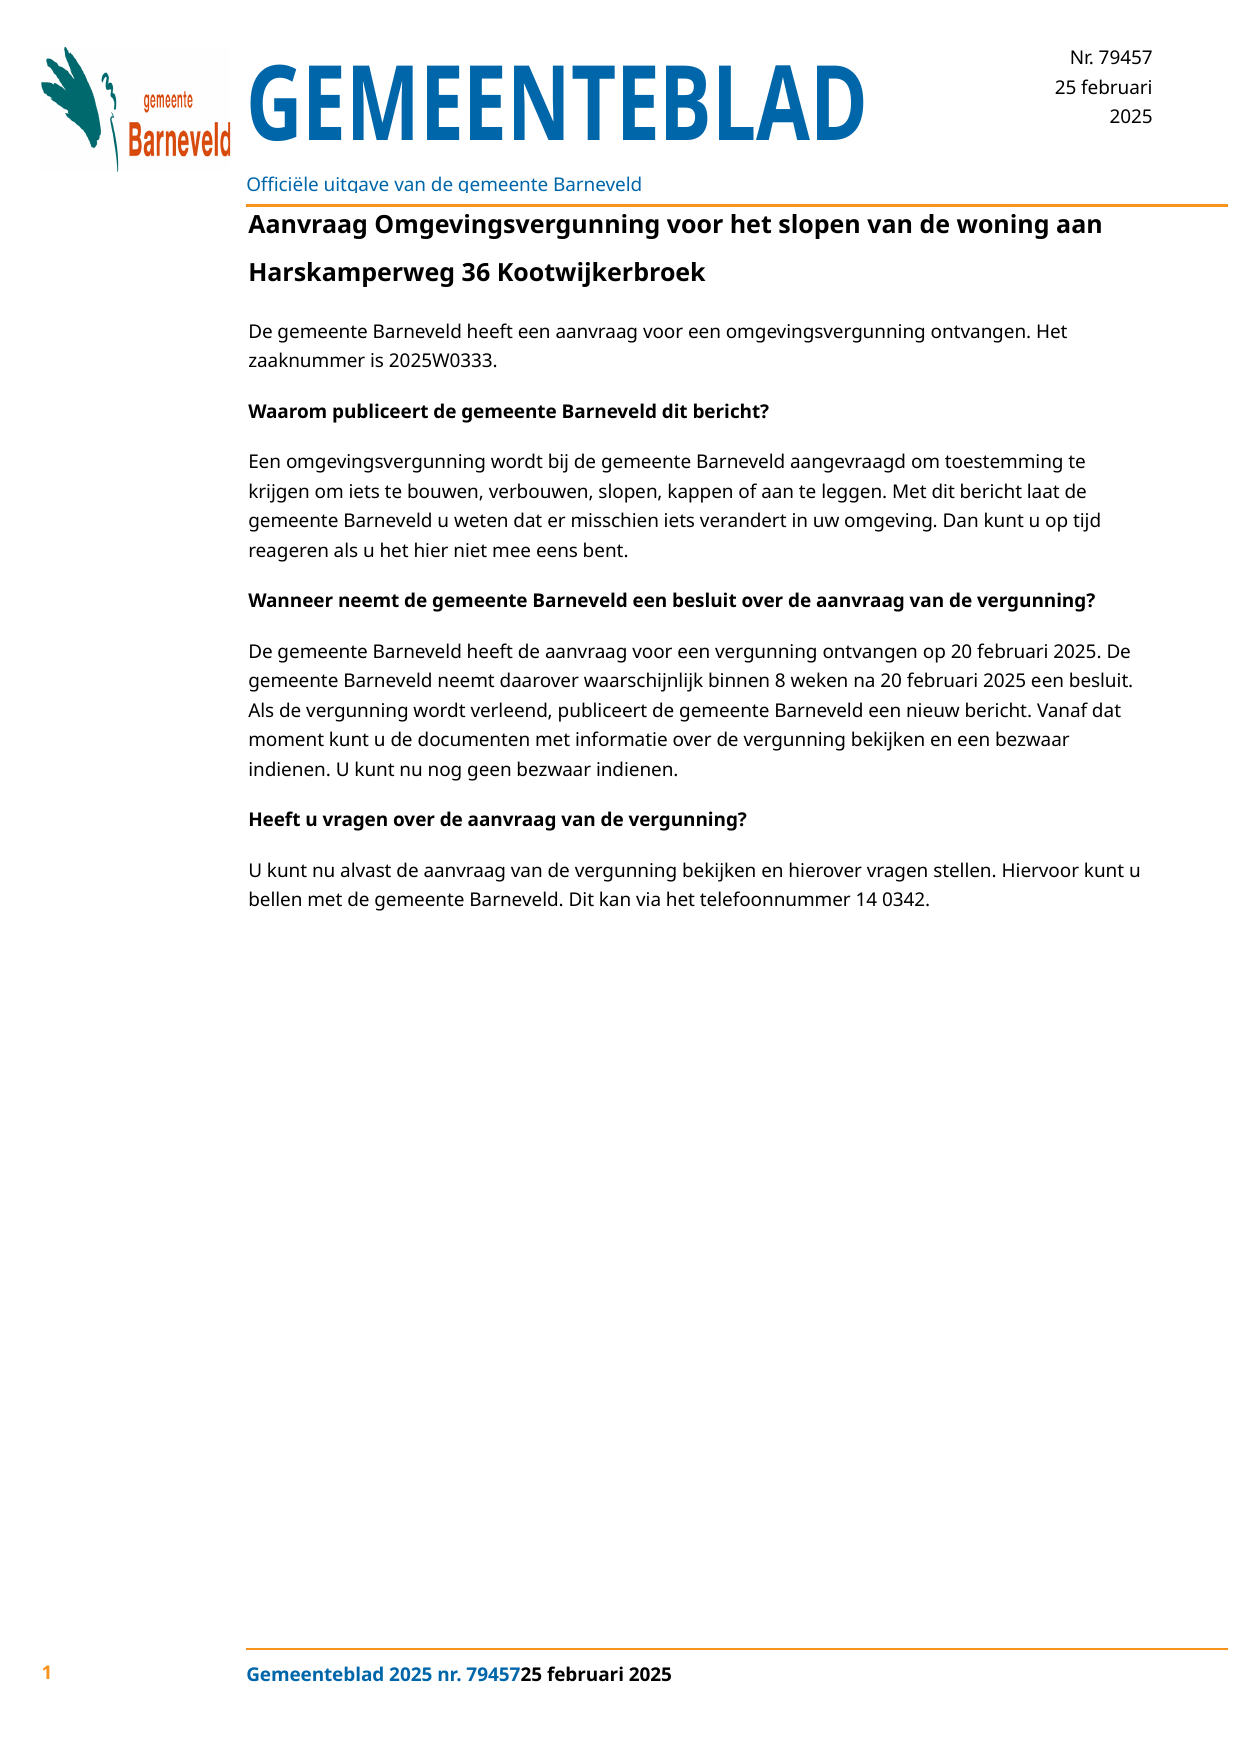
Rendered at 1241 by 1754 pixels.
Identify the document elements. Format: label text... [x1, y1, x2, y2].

text De gemeente Barneveld heeft de aanvraag voor een vergunning ontvangen op 20 februari 2025. De gemeente Barneveld neemt daarover waarschijnlijk binnen 8 weken na 20 februari 2025 een besluit. Als de vergunning wordt verleend, publiceert de gemeente Barneveld een nieuw bericht. Vanaf dat moment kunt u de documenten met informatie over de vergunning bekijken en een bezwaar indienen. U kunt nu nog geen bezwaar indienen. [248, 638, 1152, 782]
text Aanvraag Omgevingsvergunning voor het slopen van de woning aan Harskamperweg 36 Kootwijkerbroek [248, 207, 1152, 288]
text U kunt nu alvast de aanvraag van de vergunning bekijken en hierover vragen stellen. Hiervoor kunt u bellen met de gemeente Barneveld. Dit kan via het telefoonnummer 14 0342. [248, 857, 1152, 912]
picture [41, 47, 231, 172]
text De gemeente Barneveld heeft een aanvraag voor een omgevingsvergunning ontvangen. Het zaaknummer is 2025W0333. [248, 318, 1152, 373]
text Waarom publiceert de gemeente Barneveld dit bericht? [248, 398, 1152, 424]
text Heeft u vragen over de aanvraag van de vergunning? [248, 807, 1152, 832]
text Een omgevingsvergunning wordt bij de gemeente Barneveld aangevraagd om toestemming te krijgen om iets te bouwen, verbouwen, slopen, kappen of aan te leggen. Met dit bericht laat de gemeente Barneveld u weten dat er misschien iets verandert in uw omgeving. Dan kunt u op tijd reageren als u het hier niet mee eens bent. [248, 448, 1152, 563]
text Wanneer neemt de gemeente Barneveld een besluit over de aanvraag van de vergunning? [248, 587, 1152, 613]
